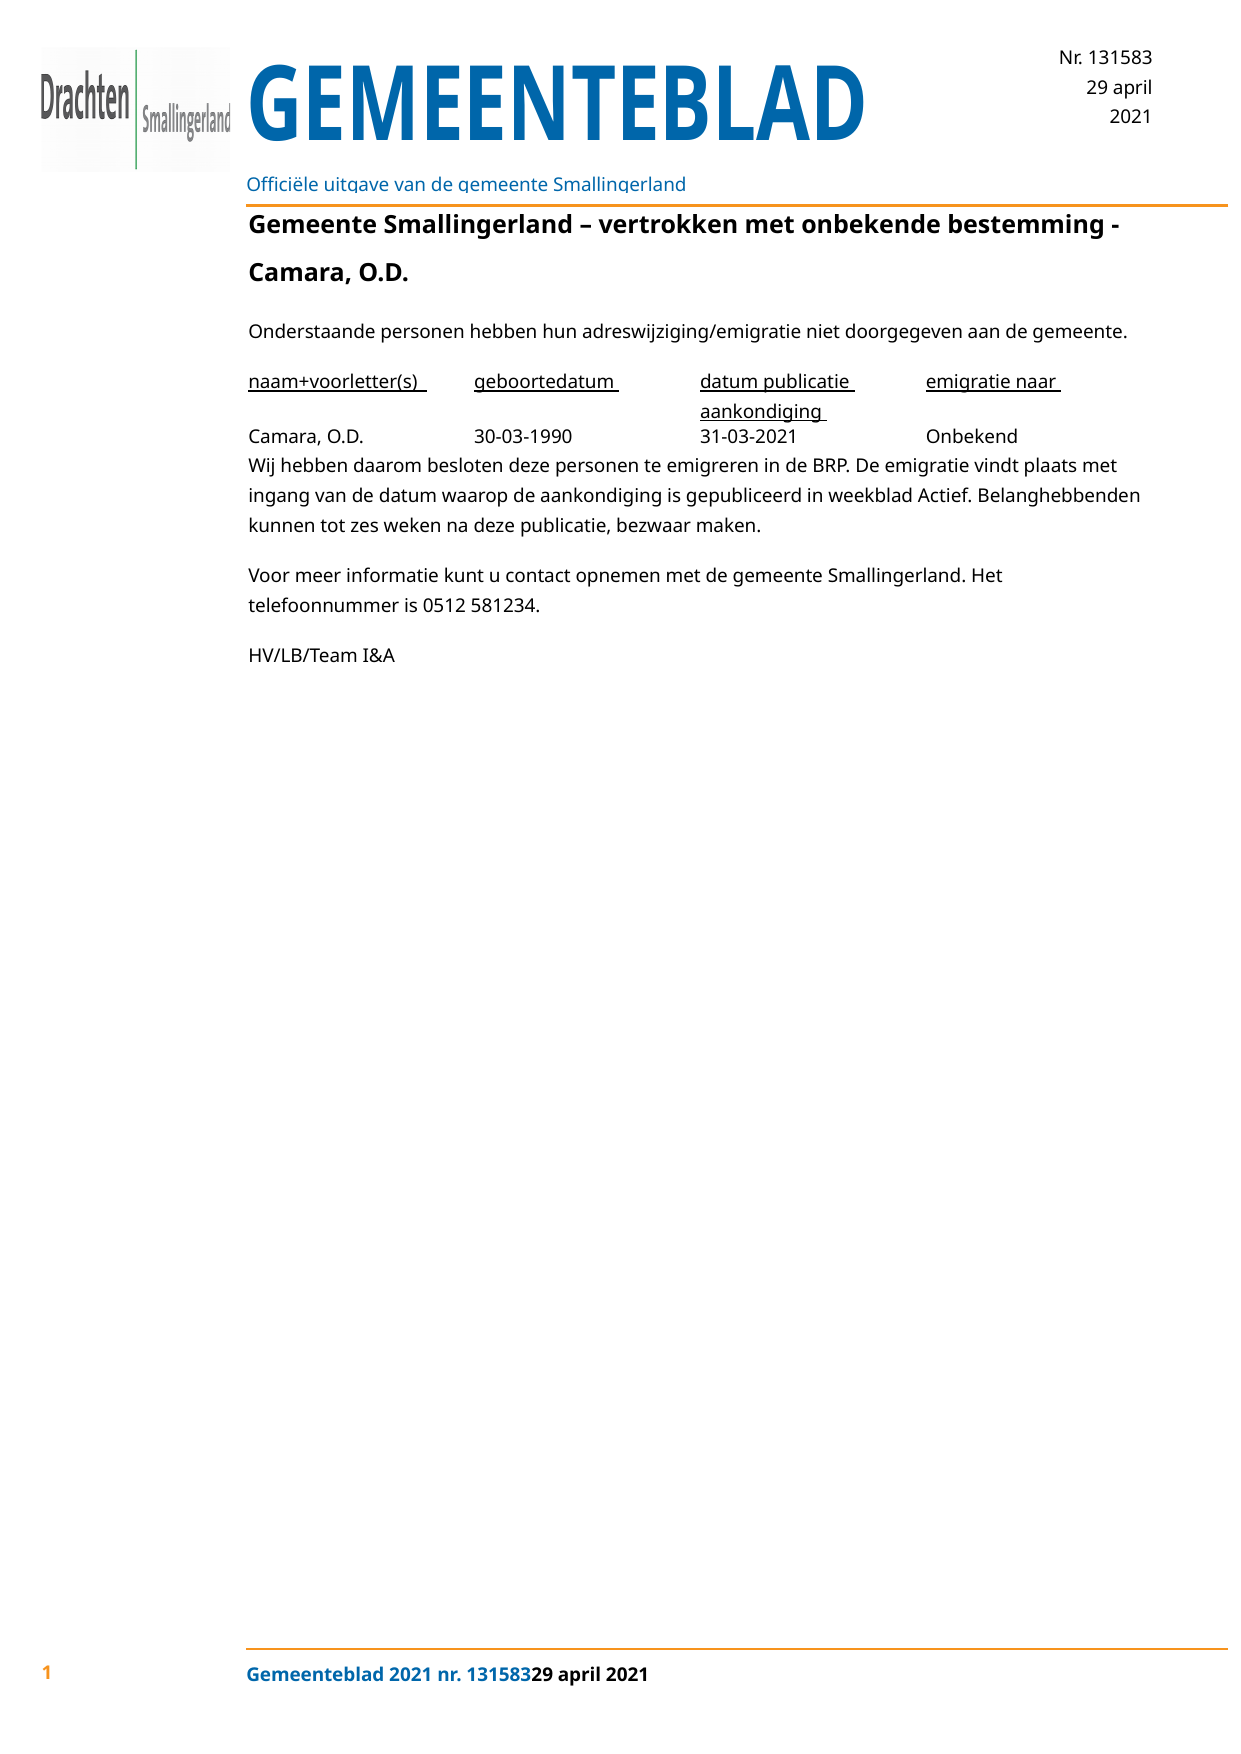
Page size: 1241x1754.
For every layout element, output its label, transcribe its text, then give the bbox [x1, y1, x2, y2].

text Wij hebben daarom besloten deze personen te emigreren in de BRP. De emigratie vindt plaats met ingang van de datum waarop de aankondiging is gepubliceerd in weekblad Actief. Belanghebbenden kunnen tot zes weken na deze publicatie, bezwaar maken. [248, 453, 1152, 538]
text Onderstaande personen hebben hun adreswijziging/emigratie niet doorgegeven aan de gemeente. [248, 318, 1152, 344]
table_cell Onbekend [926, 424, 1152, 449]
table_cell 30-03-1990 [474, 424, 700, 449]
picture [41, 47, 231, 172]
table_header datum publicatie aankondiging [700, 369, 926, 424]
table_cell Camara, O.D. [248, 424, 474, 449]
table_header emigratie naar [926, 369, 1152, 424]
text Gemeente Smallingerland – vertrokken met onbekende bestemming - Camara, O.D. [248, 207, 1152, 288]
table_cell 31-03-2021 [700, 424, 926, 449]
table_header geboortedatum [474, 369, 700, 424]
text HV/LB/Team I&A [248, 642, 1152, 668]
table_header naam+voorletter(s) [248, 369, 474, 424]
text Voor meer informatie kunt u contact opnemen met de gemeente Smallingerland. Het telefoonnummer is 0512 581234. [248, 562, 1152, 618]
